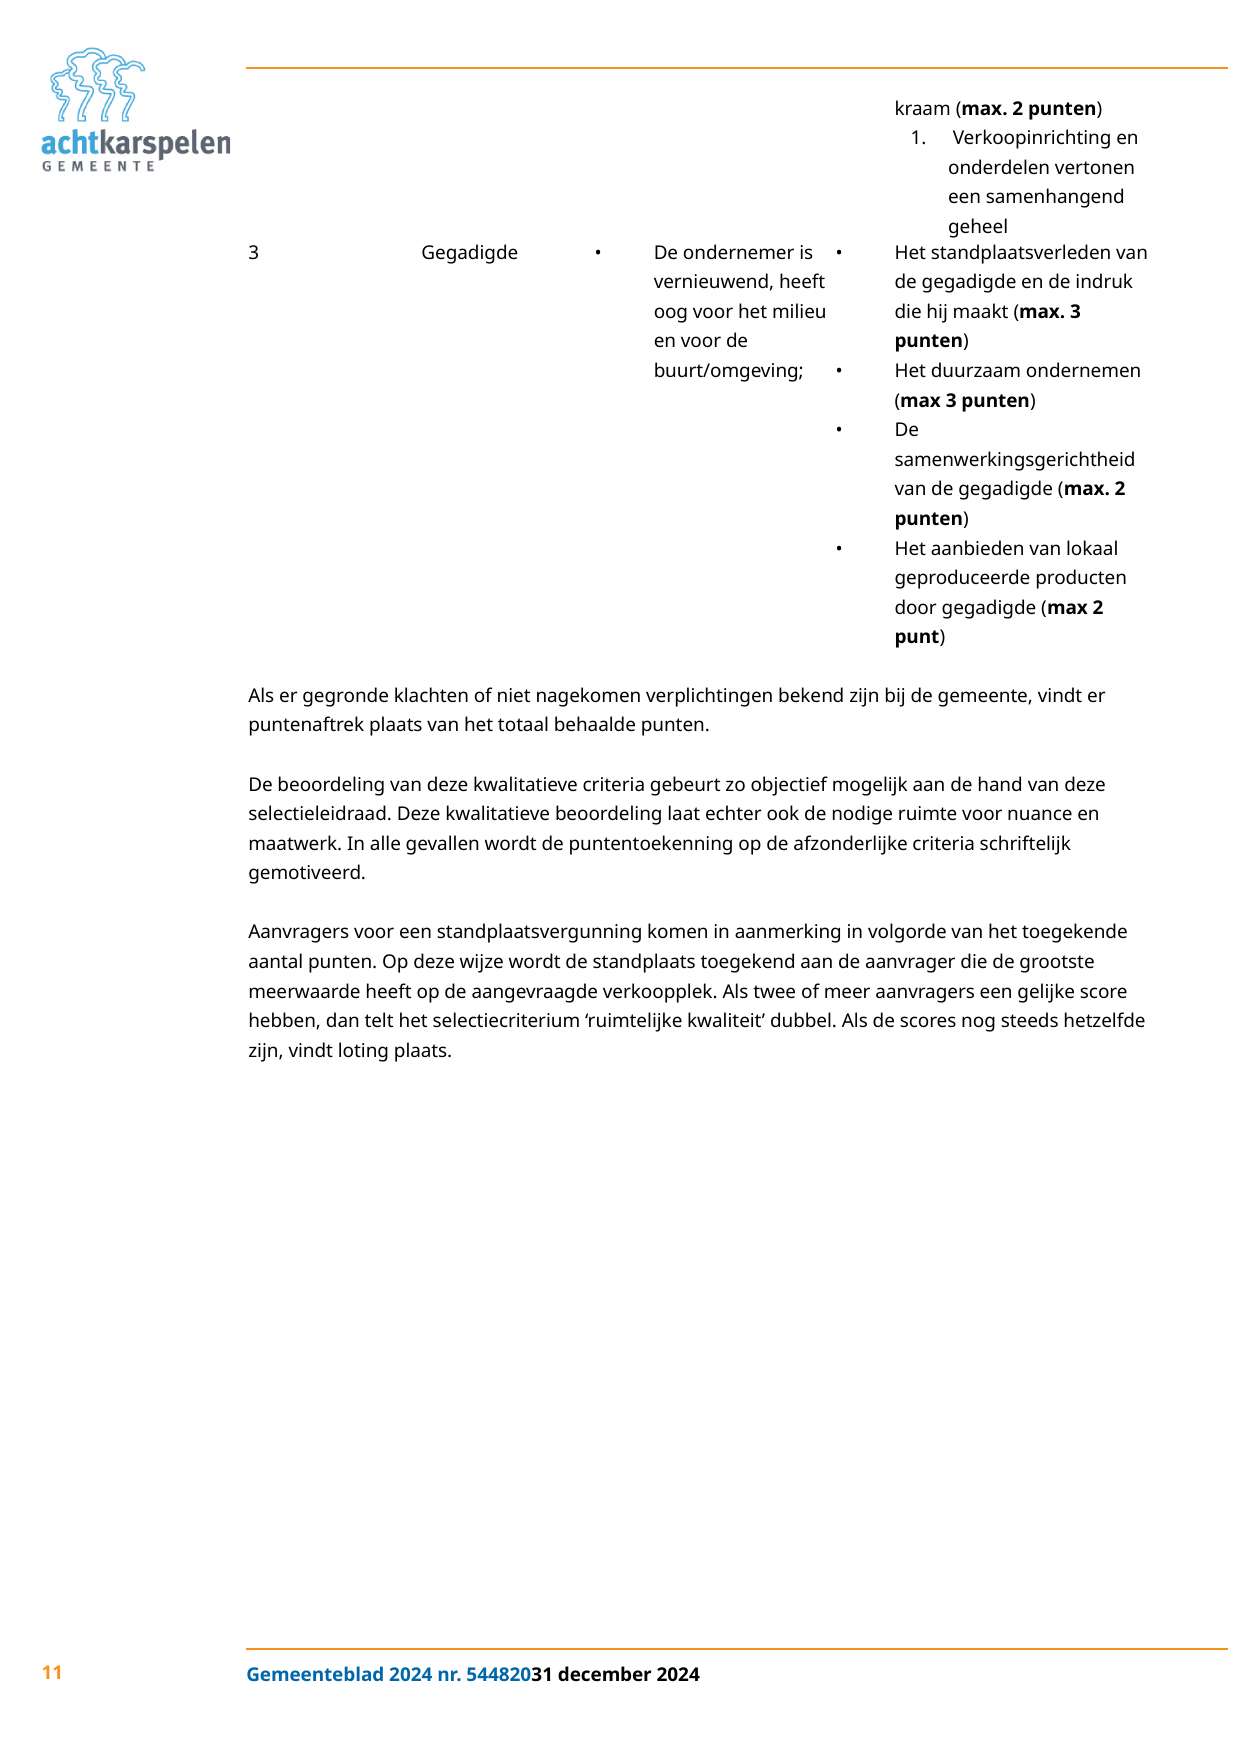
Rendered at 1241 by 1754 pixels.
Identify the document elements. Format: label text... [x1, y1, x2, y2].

picture [41, 47, 231, 172]
table_cell [421, 95, 594, 239]
table_cell Het standplaatsverleden van de gegadigde en de indruk die hij maakt (max. 3 punten) Het duurzaam ondernemen (max 3 punten) De samenwerkingsgerichtheid van de gegadigde (max. 2 punten) Het aanbieden van lokaal geproduceerde producten door gegadigde (max 2 punt) [835, 239, 1152, 649]
table_cell kraam (max. 2 punten) Verkoopinrichting en onderdelen vertonen een samenhangend geheel [835, 95, 1152, 239]
table_cell [248, 95, 421, 239]
text Als er gegronde klachten of niet nagekomen verplichtingen bekend zijn bij de gemeente, vindt er puntenaftrek plaats van het totaal behaalde punten. [248, 682, 1152, 737]
text De beoordeling van deze kwalitatieve criteria gebeurt zo objectief mogelijk aan de hand van deze selectieleidraad. Deze kwalitatieve beoordeling laat echter ook de nodige ruimte voor nuance en maatwerk. In alle gevallen wordt de puntentoekenning op de afzonderlijke criteria schriftelijk gemotiveerd. [248, 771, 1152, 885]
table_cell De ondernemer is vernieuwend, heeft oog voor het milieu en voor de buurt/omgeving; [594, 239, 835, 649]
table_cell 3 [248, 239, 421, 649]
table_cell [594, 95, 835, 239]
table_cell Gegadigde [421, 239, 594, 649]
text Aanvragers voor een standplaatsvergunning komen in aanmerking in volgorde van het toegekende aantal punten. Op deze wijze wordt de standplaats toegekend aan de aanvrager die de grootste meerwaarde heeft op de aangevraagde verkoopplek. Als twee of meer aanvragers een gelijke score hebben, dan telt het selectiecriterium ‘ruimtelijke kwaliteit’ dubbel. Als de scores nog steeds hetzelfde zijn, vindt loting plaats. [248, 919, 1152, 1063]
